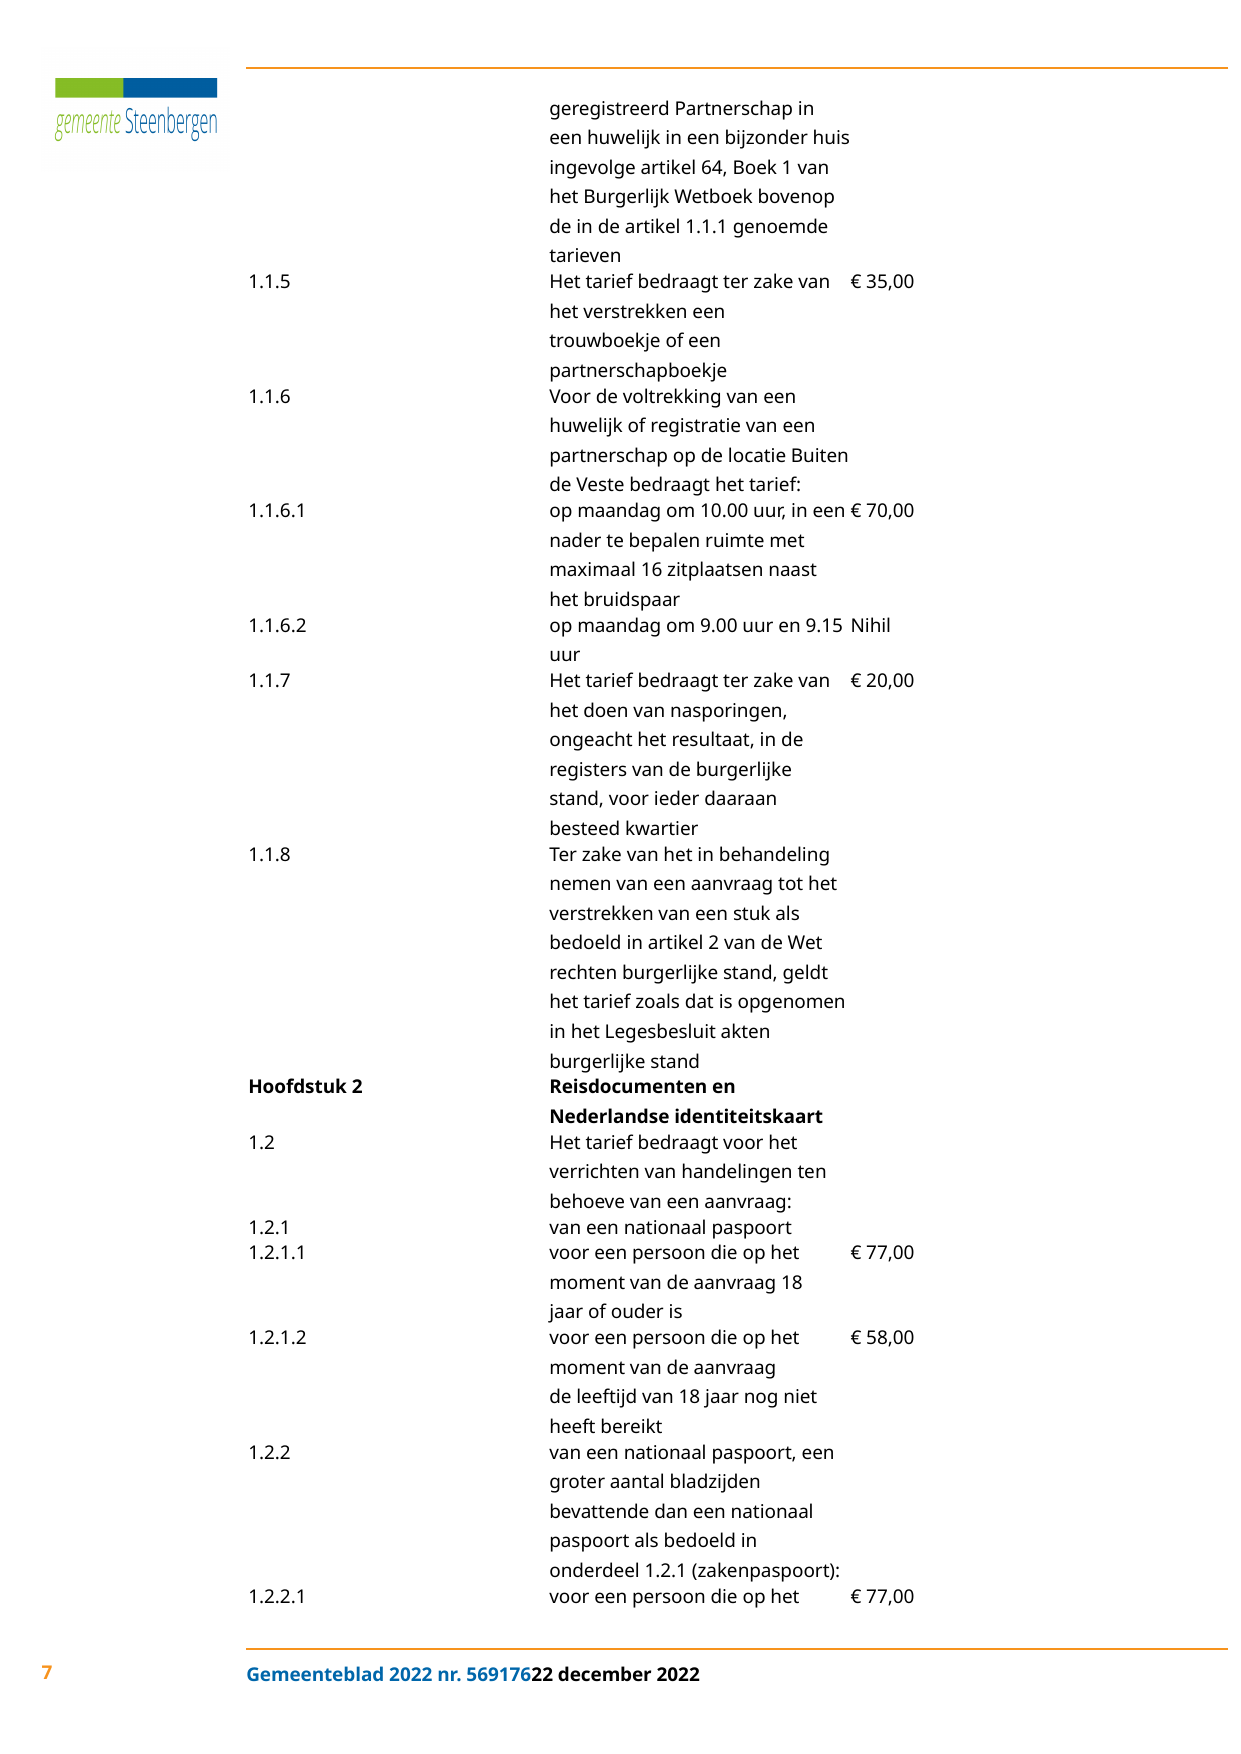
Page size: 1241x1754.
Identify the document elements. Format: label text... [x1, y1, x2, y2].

table_cell Ter zake van het in behandeling nemen van een aanvraag tot het verstrekken van een stuk als bedoeld in artikel 2 van de Wet rechten burgerlijke stand, geldt het tarief zoals dat is opgenomen in het Legesbesluit akten burgerlijke stand [549, 841, 850, 1074]
table_cell Hoofdstuk 2 [248, 1074, 549, 1129]
table_cell € 70,00 [850, 498, 1152, 612]
table_cell 1.2.1.1 [248, 1240, 549, 1324]
table_cell Het tarief bedraagt ter zake van het verstrekken een trouwboekje of een partnerschapboekje [549, 269, 850, 383]
table_cell voor een persoon die op het [549, 1583, 850, 1609]
table_cell € 35,00 [850, 269, 1152, 383]
table_cell [850, 841, 1152, 1074]
table_cell voor een persoon die op het moment van de aanvraag de leeftijd van 18 jaar nog niet heeft bereikt [549, 1325, 850, 1439]
table_cell [850, 1439, 1152, 1583]
table_cell Nihil [850, 612, 1152, 667]
table_cell op maandag om 9.00 uur en 9.15 uur [549, 612, 850, 667]
table_cell [248, 95, 549, 268]
table_cell 1.1.5 [248, 269, 549, 383]
table_cell 1.1.7 [248, 667, 549, 841]
table_cell 1.1.6 [248, 383, 549, 497]
table_cell 1.2.1 [248, 1214, 549, 1239]
table_cell Voor de voltrekking van een huwelijk of registratie van een partnerschap op de locatie Buiten de Veste bedraagt het tarief: [549, 383, 850, 497]
picture [41, 47, 231, 172]
table_cell Het tarief bedraagt ter zake van het doen van nasporingen, ongeacht het resultaat, in de registers van de burgerlijke stand, voor ieder daaraan besteed kwartier [549, 667, 850, 841]
table_cell Het tarief bedraagt voor het verrichten van handelingen ten behoeve van een aanvraag: [549, 1129, 850, 1214]
table_cell € 77,00 [850, 1583, 1152, 1609]
table_cell 1.1.6.1 [248, 498, 549, 612]
table_cell 1.2 [248, 1129, 549, 1214]
table_cell € 58,00 [850, 1325, 1152, 1439]
table_cell € 77,00 [850, 1240, 1152, 1324]
table_cell op maandag om 10.00 uur, in een nader te bepalen ruimte met maximaal 16 zitplaatsen naast het bruidspaar [549, 498, 850, 612]
table_cell van een nationaal paspoort, een groter aantal bladzijden bevattende dan een nationaal paspoort als bedoeld in onderdeel 1.2.1 (zakenpaspoort): [549, 1439, 850, 1583]
table_cell [850, 1214, 1152, 1239]
table_cell Reisdocumenten en Nederlandse identiteitskaart [549, 1074, 850, 1129]
table_cell 1.2.2.1 [248, 1583, 549, 1609]
table_cell 1.1.8 [248, 841, 549, 1074]
table_cell geregistreerd Partnerschap in een huwelijk in een bijzonder huis ingevolge artikel 64, Boek 1 van het Burgerlijk Wetboek bovenop de in de artikel 1.1.1 genoemde tarieven [549, 95, 850, 268]
table_cell [850, 95, 1152, 268]
table_cell [850, 1074, 1152, 1129]
table_cell [850, 383, 1152, 497]
table_cell [850, 1129, 1152, 1214]
table_cell 1.2.1.2 [248, 1325, 549, 1439]
table_cell € 20,00 [850, 667, 1152, 841]
table_cell van een nationaal paspoort [549, 1214, 850, 1239]
table_cell 1.2.2 [248, 1439, 549, 1583]
table_cell 1.1.6.2 [248, 612, 549, 667]
table_cell voor een persoon die op het moment van de aanvraag 18 jaar of ouder is [549, 1240, 850, 1324]
